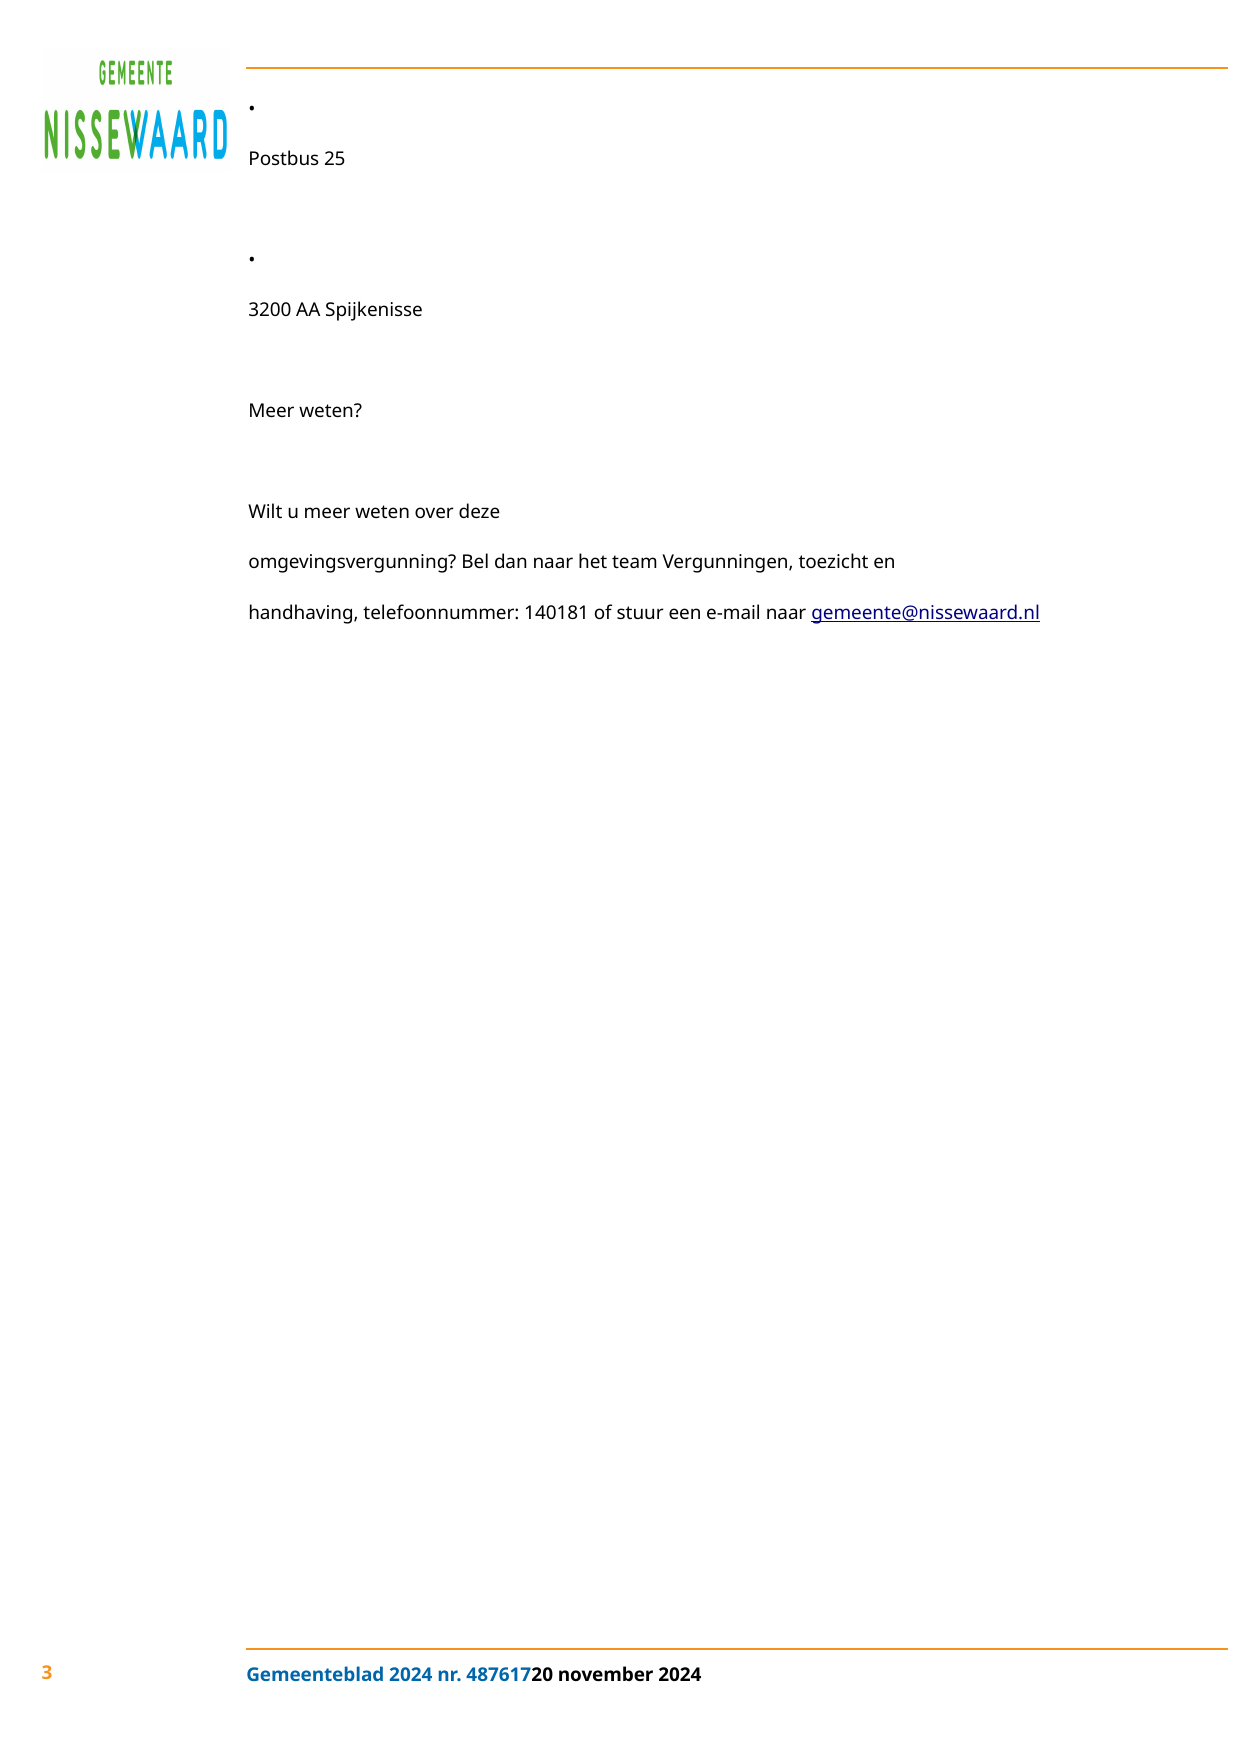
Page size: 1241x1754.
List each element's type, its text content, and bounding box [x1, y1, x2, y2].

text 3200 AA Spijkenisse [248, 296, 1152, 322]
text handhaving, telefoonnummer: 140181 of stuur een e-mail naar gemeente@nissewaard.nl [248, 599, 1152, 625]
text omgevingsvergunning? Bel dan naar het team Vergunningen, toezicht en [248, 548, 1152, 574]
text • [248, 95, 1152, 121]
picture [41, 47, 231, 172]
text • [248, 246, 1152, 272]
text Postbus 25 [248, 145, 1152, 171]
text Wilt u meer weten over deze [248, 498, 1152, 524]
text Meer weten? [248, 397, 1152, 423]
